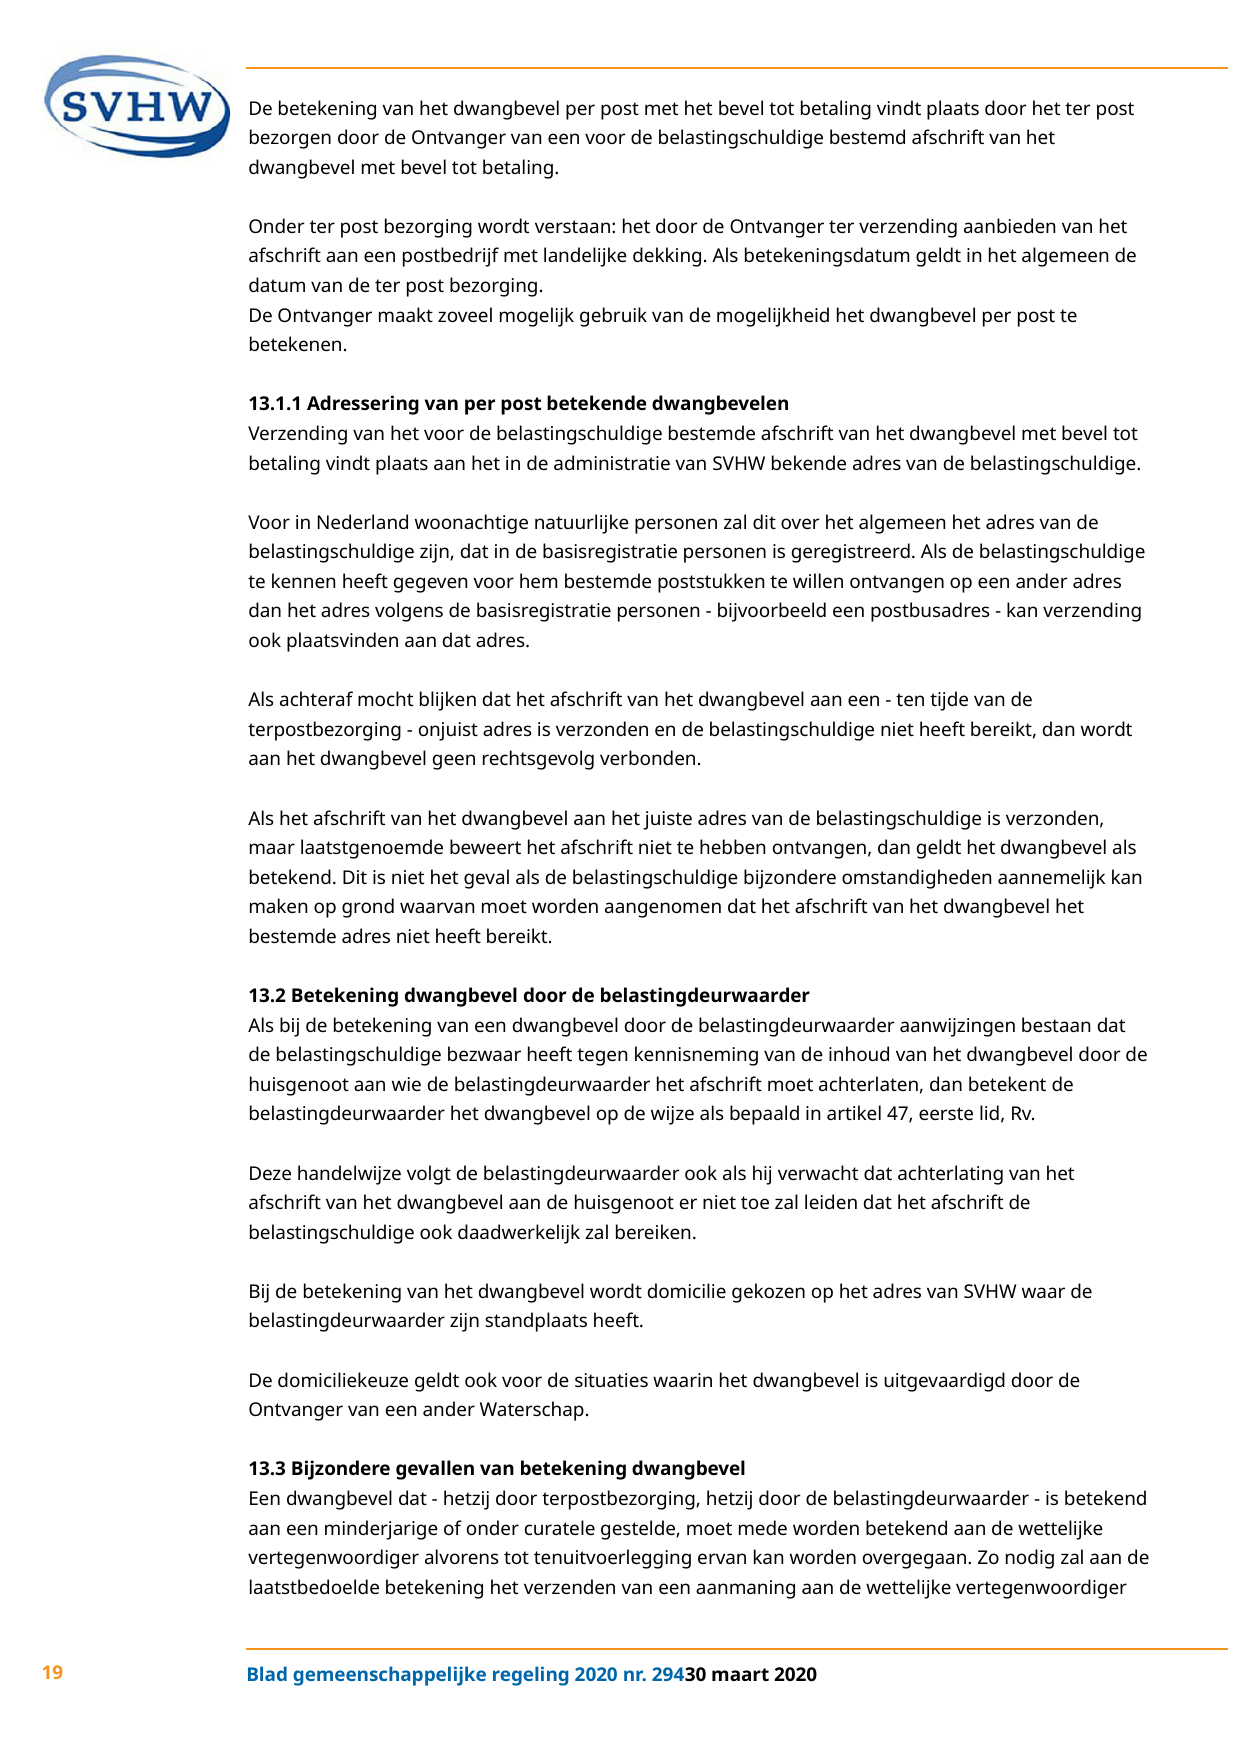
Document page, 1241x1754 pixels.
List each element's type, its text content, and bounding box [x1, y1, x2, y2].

text Als het afschrift van het dwangbevel aan het juiste adres van de belastingschuldige is verzonden, maar laatstgenoemde beweert het afschrift niet te hebben ontvangen, dan geldt het dwangbevel als betekend. Dit is niet het geval als de belastingschuldige bijzondere omstandigheden aannemelijk kan maken op grond waarvan moet worden aangenomen dat het afschrift van het dwangbevel het bestemde adres niet heeft bereikt. [248, 805, 1152, 949]
picture [41, 47, 231, 172]
text De betekening van het dwangbevel per post met het bevel tot betaling vindt plaats door het ter post bezorgen door de Ontvanger van een voor de belastingschuldige bestemd afschrift van het dwangbevel met bevel tot betaling. [248, 95, 1152, 180]
text De domiciliekeuze geldt ook voor de situaties waarin het dwangbevel is uitgevaardigd door de Ontvanger van een ander Waterschap. [248, 1367, 1152, 1422]
text Als bij de betekening van een dwangbevel door de belastingdeurwaarder aanwijzingen bestaan dat de belastingschuldige bezwaar heeft tegen kennisneming van de inhoud van het dwangbevel door de huisgenoot aan wie de belastingdeurwaarder het afschrift moet achterlaten, dan betekent de belastingdeurwaarder het dwangbevel op de wijze als bepaald in artikel 47, eerste lid, Rv. [248, 1012, 1152, 1126]
text De Ontvanger maakt zoveel mogelijk gebruik van de mogelijkheid het dwangbevel per post te betekenen. [248, 302, 1152, 357]
text Verzending van het voor de belastingschuldige bestemde afschrift van het dwangbevel met bevel tot betaling vindt plaats aan het in de administratie van SVHW bekende adres van de belastingschuldige. [248, 420, 1152, 476]
text 13.2 Betekening dwangbevel door de belastingdeurwaarder [248, 982, 1152, 1008]
text Een dwangbevel dat - hetzij door terpostbezorging, hetzij door de belastingdeurwaarder - is betekend aan een minderjarige of onder curatele gestelde, moet mede worden betekend aan de wettelijke vertegenwoordiger alvorens tot tenuitvoerlegging ervan kan worden overgegaan. Zo nodig zal aan de laatstbedoelde betekening het verzenden van een aanmaning aan de wettelijke vertegenwoordiger [248, 1485, 1152, 1600]
text Bij de betekening van het dwangbevel wordt domicilie gekozen op het adres van SVHW waar de belastingdeurwaarder zijn standplaats heeft. [248, 1278, 1152, 1333]
text 13.3 Bijzondere gevallen van betekening dwangbevel [248, 1456, 1152, 1481]
text Onder ter post bezorging wordt verstaan: het door de Ontvanger ter verzending aanbieden van het afschrift aan een postbedrijf met landelijke dekking. Als betekeningsdatum geldt in het algemeen de datum van de ter post bezorging. [248, 213, 1152, 298]
text Deze handelwijze volgt de belastingdeurwaarder ook als hij verwacht dat achterlating van het afschrift van het dwangbevel aan de huisgenoot er niet toe zal leiden dat het afschrift de belastingschuldige ook daadwerkelijk zal bereiken. [248, 1160, 1152, 1245]
text Als achteraf mocht blijken dat het afschrift van het dwangbevel aan een - ten tijde van de terpostbezorging - onjuist adres is verzonden en de belastingschuldige niet heeft bereikt, dan wordt aan het dwangbevel geen rechtsgevolg verbonden. [248, 686, 1152, 771]
text 13.1.1 Adressering van per post betekende dwangbevelen [248, 391, 1152, 416]
text Voor in Nederland woonachtige natuurlijke personen zal dit over het algemeen het adres van de belastingschuldige zijn, dat in de basisregistratie personen is geregistreerd. Als de belastingschuldige te kennen heeft gegeven voor hem bestemde poststukken te willen ontvangen op een ander adres dan het adres volgens de basisregistratie personen - bijvoorbeeld een postbusadres - kan verzending ook plaatsvinden aan dat adres. [248, 509, 1152, 653]
